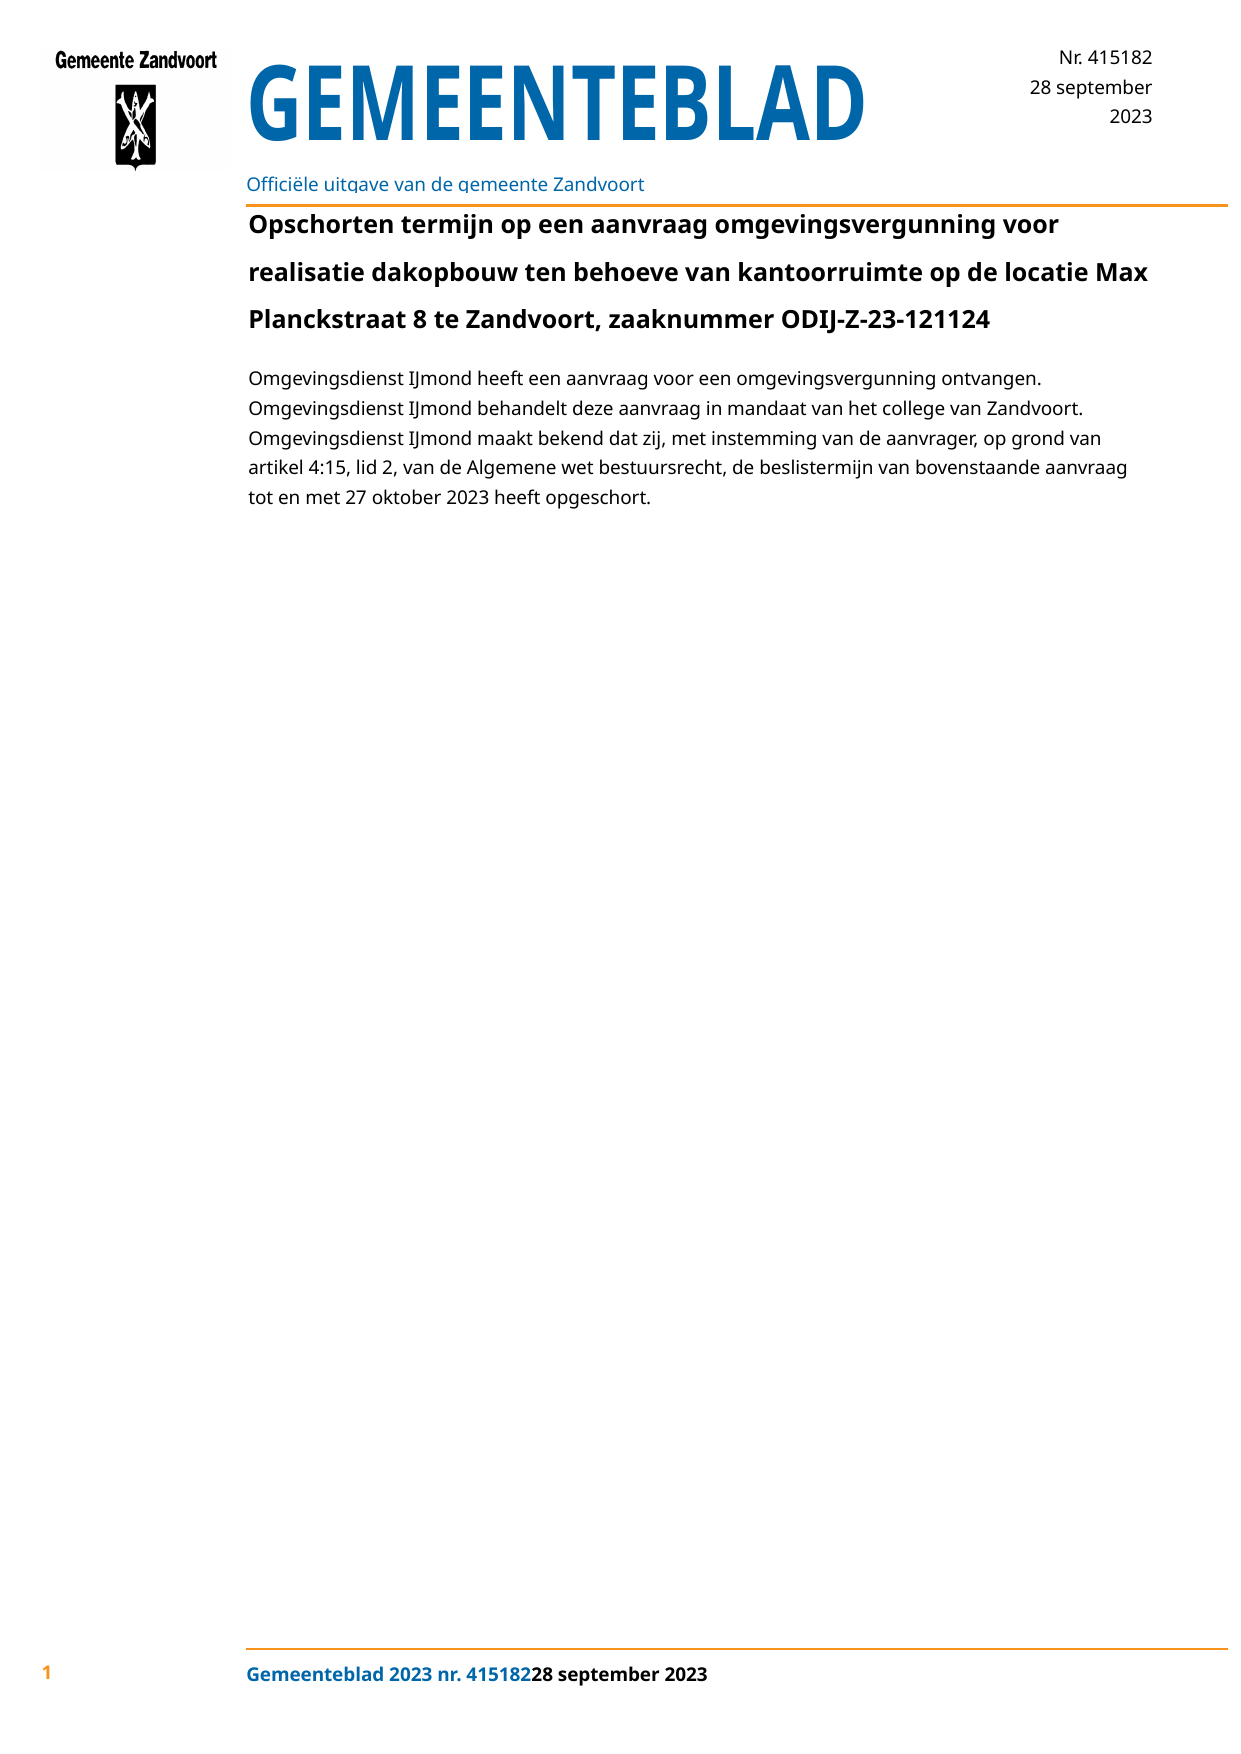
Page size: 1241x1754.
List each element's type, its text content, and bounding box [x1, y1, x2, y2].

text Opschorten termijn op een aanvraag omgevingsvergunning voor realisatie dakopbouw ten behoeve van kantoorruimte op de locatie Max Planckstraat 8 te Zandvoort, zaaknummer ODIJ-Z-23-121124 [248, 207, 1152, 336]
text Omgevingsdienst IJmond heeft een aanvraag voor een omgevingsvergunning ontvangen. Omgevingsdienst IJmond behandelt deze aanvraag in mandaat van het college van Zandvoort. Omgevingsdienst IJmond maakt bekend dat zij, met instemming van de aanvrager, op grond van artikel 4:15, lid 2, van de Algemene wet bestuursrecht, de beslistermijn van bovenstaande aanvraag tot en met 27 oktober 2023 heeft opgeschort. [248, 366, 1152, 509]
picture [41, 47, 231, 172]
